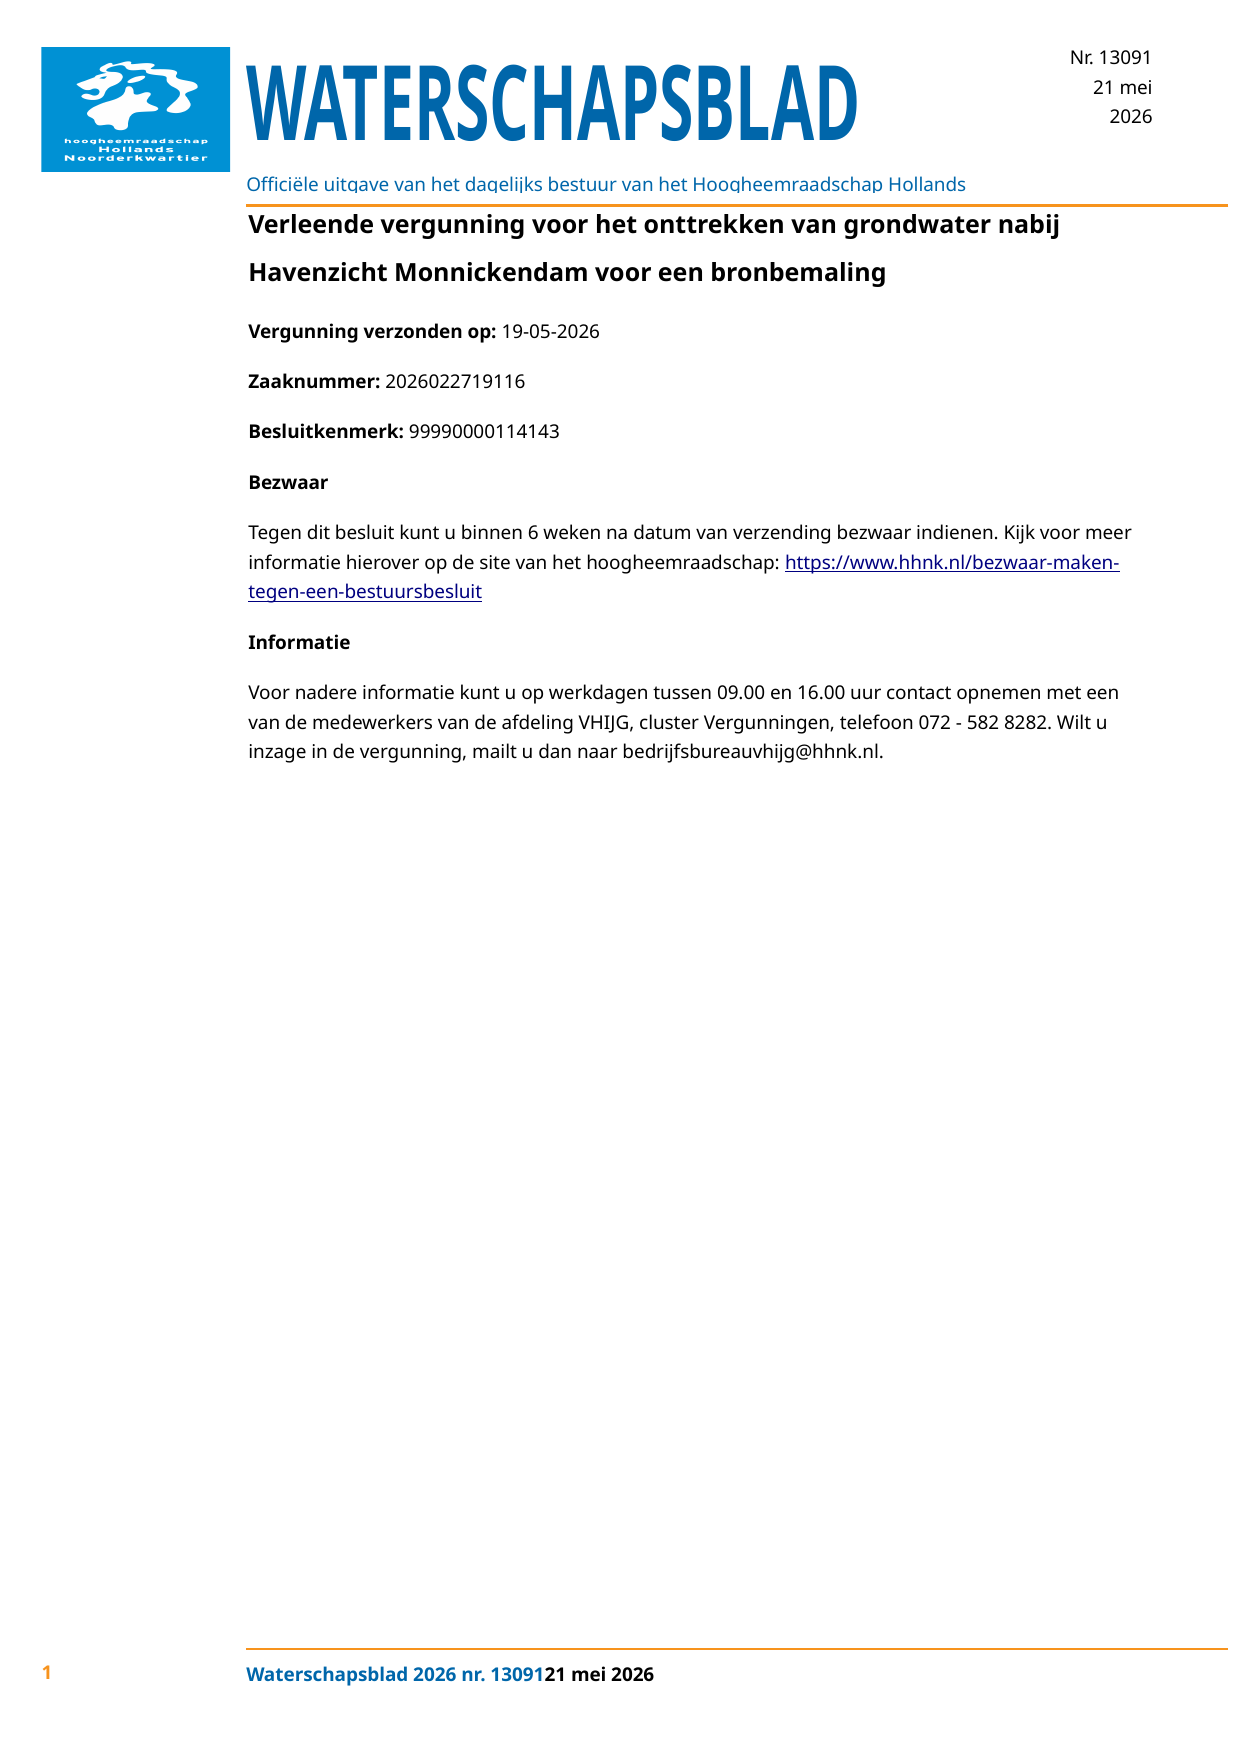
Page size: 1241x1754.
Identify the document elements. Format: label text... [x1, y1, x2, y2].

text Bezwaar [248, 469, 1152, 495]
picture [129, 76, 144, 82]
text Informatie [248, 629, 1152, 655]
text Besluitkenmerk: 99990000114143 [248, 419, 1152, 444]
picture [88, 87, 157, 130]
text Tegen dit besluit kunt u binnen 6 weken na datum van verzending bezwaar indienen. Kijk voor meer informatie hierover op de site van het hoogheemraadschap: https://www.hhnk.nl/bezwaar-maken-tegen-een-bestuursbesluit [248, 519, 1152, 604]
picture [78, 64, 122, 99]
text Zaaknummer: 2026022719116 [248, 368, 1152, 394]
text Verleende vergunning voor het onttrekken van grondwater nabij Havenzicht Monnickendam voor een bronbemaling [248, 207, 1152, 288]
text Vergunning verzonden op: 19-05-2026 [248, 318, 1152, 344]
text Voor nadere informatie kunt u op werkdagen tussen 09.00 en 16.00 uur contact opnemen met een van de medewerkers van de afdeling VHIJG, cluster Vergunningen, telefoon 072 - 582 8282. Wilt u inzage in de vergunning, mailt u dan naar bedrijfsbureauvhijg@hhnk.nl. [248, 679, 1152, 764]
picture [118, 62, 197, 112]
